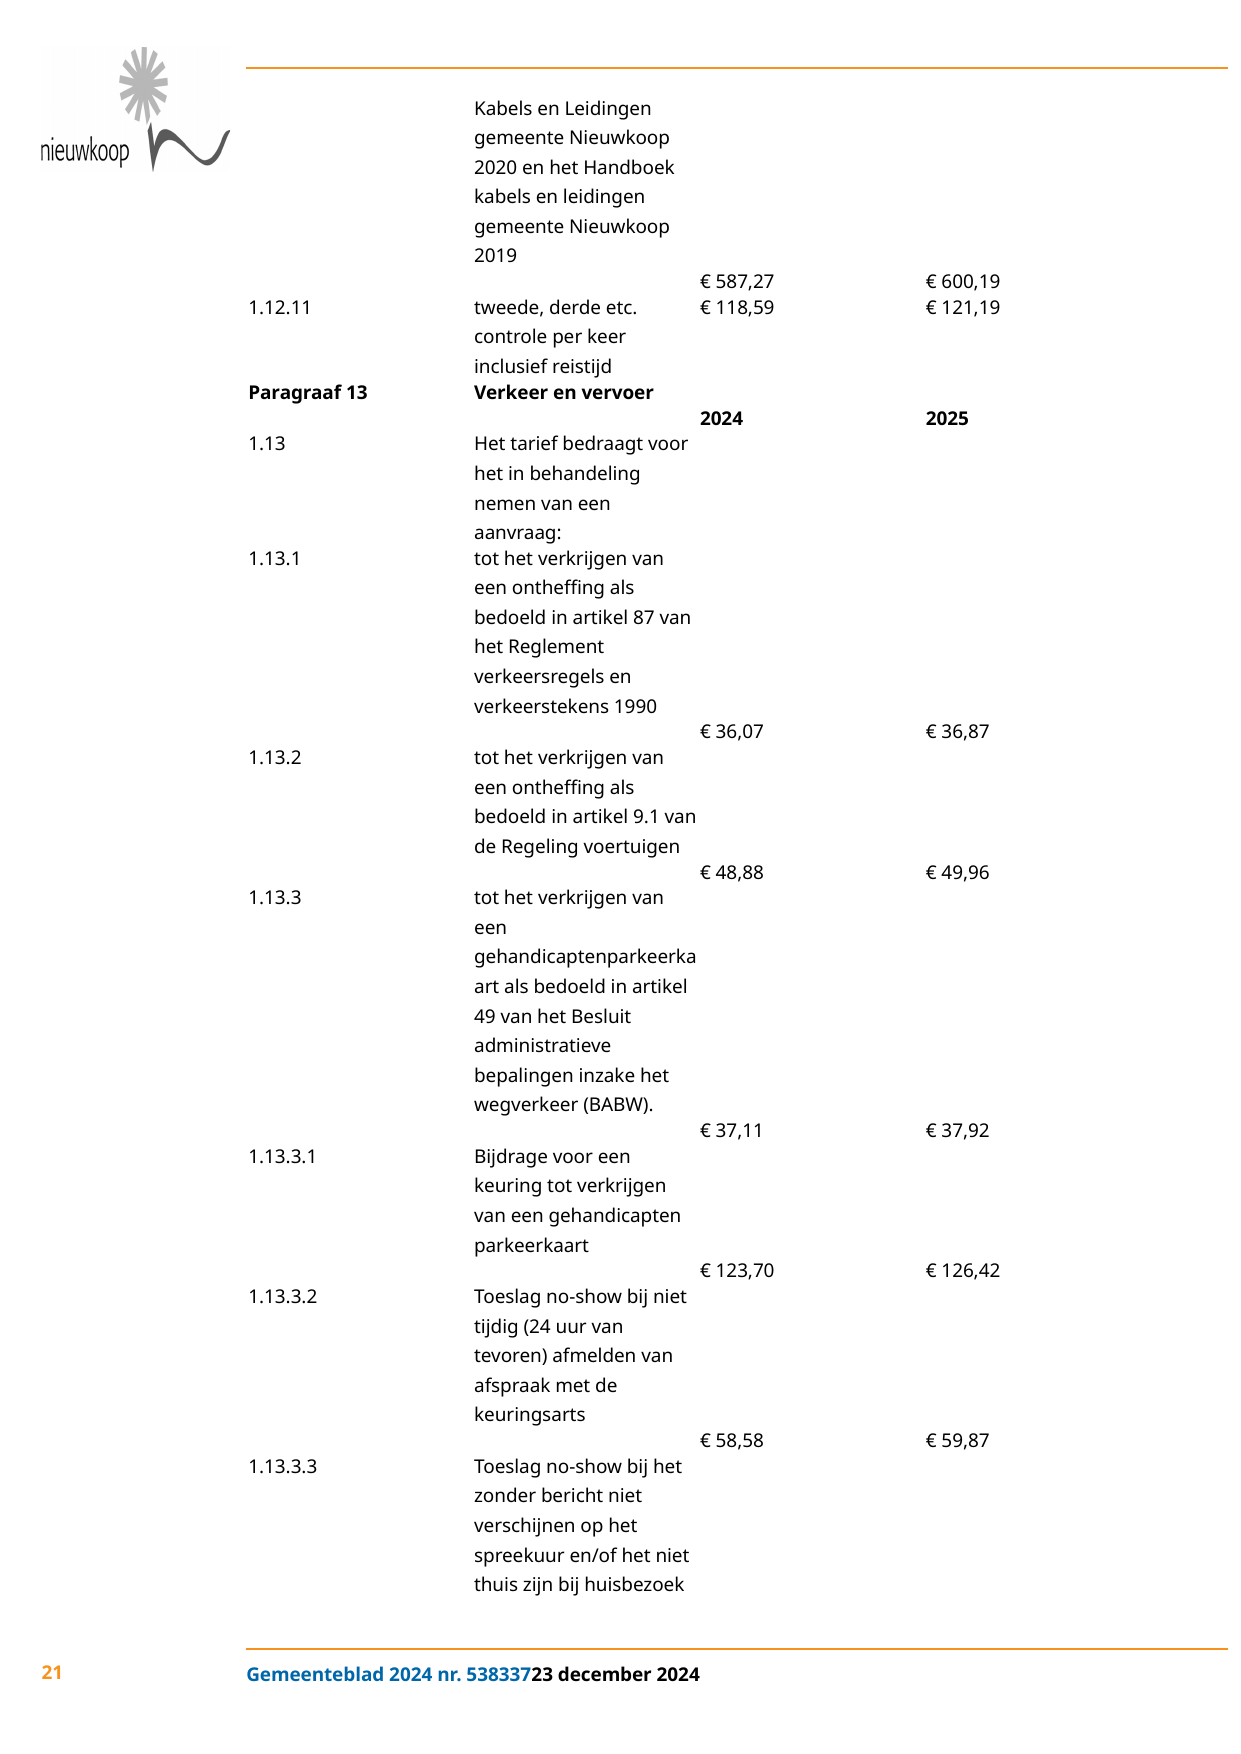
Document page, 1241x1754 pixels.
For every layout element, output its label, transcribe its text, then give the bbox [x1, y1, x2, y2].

table_cell tweede, derde etc. controle per keer inclusief reistijd [474, 294, 700, 379]
table_cell [248, 1118, 474, 1143]
table_cell [700, 379, 926, 405]
table_cell [700, 744, 926, 859]
table_cell [474, 1428, 700, 1453]
table_cell [474, 719, 700, 744]
table_cell [700, 885, 926, 1117]
table_cell € 58,58 [700, 1428, 926, 1453]
table_cell [926, 545, 1152, 719]
table_cell [700, 545, 926, 719]
table_cell Toeslag no-show bij niet tijdig (24 uur van tevoren) afmelden van afspraak met de keuringsarts [474, 1283, 700, 1427]
table_cell [926, 1283, 1152, 1427]
table_cell tot het verkrijgen van een gehandicaptenparkeerkaart als bedoeld in artikel 49 van het Besluit administratieve bepalingen inzake het wegverkeer (BABW). [474, 885, 700, 1117]
table_cell € 121,19 [926, 294, 1152, 379]
table_cell [474, 405, 700, 431]
table_cell [700, 1283, 926, 1427]
table_cell [474, 269, 700, 294]
table_cell Het tarief bedraagt voor het in behandeling nemen van een aanvraag: [474, 431, 700, 545]
table_cell 1.13.3 [248, 885, 474, 1117]
table_cell [926, 379, 1152, 405]
table_cell tot het verkrijgen van een ontheffing als bedoeld in artikel 9.1 van de Regeling voertuigen [474, 744, 700, 859]
table_cell Toeslag no-show bij het zonder bericht niet verschijnen op het spreekuur en/of het niet thuis zijn bij huisbezoek [474, 1453, 700, 1597]
table_cell [474, 1258, 700, 1283]
table_cell 1.13.2 [248, 744, 474, 859]
table_cell tot het verkrijgen van een ontheffing als bedoeld in artikel 87 van het Reglement verkeersregels en verkeerstekens 1990 [474, 545, 700, 719]
table_cell Paragraaf 13 [248, 379, 474, 405]
table_cell € 36,07 [700, 719, 926, 744]
table_cell € 123,70 [700, 1258, 926, 1283]
table_cell € 600,19 [926, 269, 1152, 294]
table_cell [926, 1453, 1152, 1597]
table_cell € 37,92 [926, 1118, 1152, 1143]
table_cell Bijdrage voor een keuring tot verkrijgen van een gehandicapten parkeerkaart [474, 1143, 700, 1258]
table_cell [248, 719, 474, 744]
table_cell [700, 431, 926, 545]
table_cell [700, 1453, 926, 1597]
table_cell € 126,42 [926, 1258, 1152, 1283]
table_cell 1.13 [248, 431, 474, 545]
table_cell € 59,87 [926, 1428, 1152, 1453]
table_cell 2025 [926, 405, 1152, 431]
picture [41, 47, 231, 172]
table_cell [926, 1143, 1152, 1258]
table_cell Verkeer en vervoer [474, 379, 700, 405]
table_cell € 37,11 [700, 1118, 926, 1143]
table_cell [248, 405, 474, 431]
table_cell 1.13.3.1 [248, 1143, 474, 1258]
table_cell 1.12.11 [248, 294, 474, 379]
table_cell 1.13.3.2 [248, 1283, 474, 1427]
table_cell € 118,59 [700, 294, 926, 379]
table_cell Kabels en Leidingen gemeente Nieuwkoop 2020 en het Handboek kabels en leidingen gemeente Nieuwkoop 2019 [474, 95, 700, 268]
table_cell € 48,88 [700, 859, 926, 884]
table_cell [926, 95, 1152, 268]
table_cell 2024 [700, 405, 926, 431]
table_cell € 36,87 [926, 719, 1152, 744]
table_cell [926, 885, 1152, 1117]
table_cell [700, 1143, 926, 1258]
table_cell [248, 95, 474, 268]
table_cell 1.13.3.3 [248, 1453, 474, 1597]
table_cell [926, 744, 1152, 859]
table_cell [474, 859, 700, 884]
table_cell [248, 1258, 474, 1283]
table_cell [926, 431, 1152, 545]
table_cell [248, 859, 474, 884]
table_cell [474, 1118, 700, 1143]
table_cell € 49,96 [926, 859, 1152, 884]
table_cell [700, 95, 926, 268]
table_cell 1.13.1 [248, 545, 474, 719]
table_cell [248, 1428, 474, 1453]
table_cell € 587,27 [700, 269, 926, 294]
table_cell [248, 269, 474, 294]
